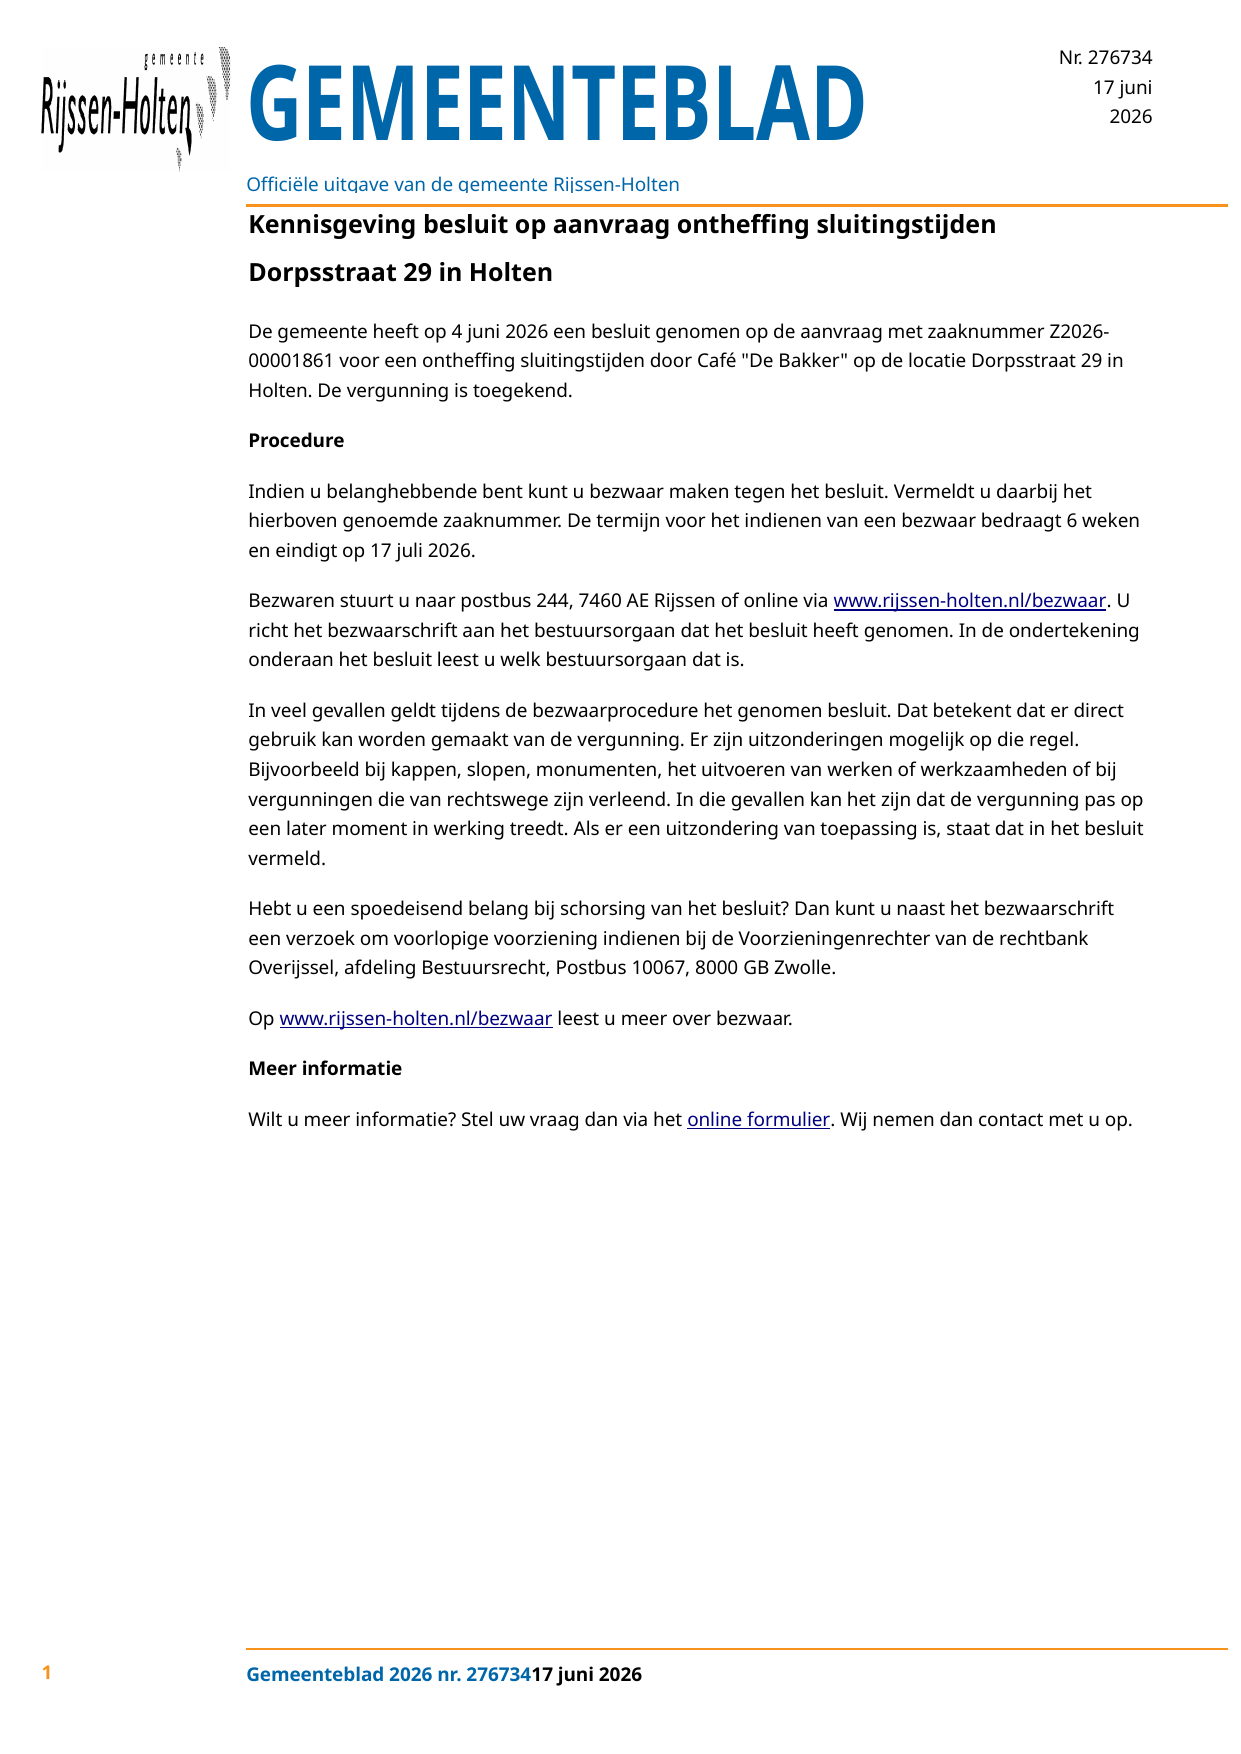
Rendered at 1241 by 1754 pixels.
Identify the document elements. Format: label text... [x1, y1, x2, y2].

text Procedure [248, 427, 1152, 453]
text Op www.rijssen-holten.nl/bezwaar leest u meer over bezwaar. [248, 1005, 1152, 1031]
text In veel gevallen geldt tijdens de bezwaarprocedure het genomen besluit. Dat betekent dat er direct gebruik kan worden gemaakt van de vergunning. Er zijn uitzonderingen mogelijk op die regel. Bijvoorbeeld bij kappen, slopen, monumenten, het uitvoeren van werken of werkzaamheden of bij vergunningen die van rechtswege zijn verleend. In die gevallen kan het zijn dat de vergunning pas op een later moment in werking treedt. Als er een uitzondering van toepassing is, staat dat in het besluit vermeld. [248, 697, 1152, 871]
text Meer informatie [248, 1055, 1152, 1081]
text Bezwaren stuurt u naar postbus 244, 7460 AE Rijssen of online via www.rijssen-holten.nl/bezwaar. U richt het bezwaarschrift aan het bestuursorgaan dat het besluit heeft genomen. In de ondertekening onderaan het besluit leest u welk bestuursorgaan dat is. [248, 587, 1152, 672]
text Hebt u een spoedeisend belang bij schorsing van het besluit? Dan kunt u naast het bezwaarschrift een verzoek om voorlopige voorziening indienen bij de Voorzieningenrechter van de rechtbank Overijssel, afdeling Bestuursrecht, Postbus 10067, 8000 GB Zwolle. [248, 895, 1152, 980]
text De gemeente heeft op 4 juni 2026 een besluit genomen op de aanvraag met zaaknummer Z2026-00001861 voor een ontheffing sluitingstijden door Café "De Bakker" op de locatie Dorpsstraat 29 in Holten. De vergunning is toegekend. [248, 318, 1152, 403]
text Indien u belanghebbende bent kunt u bezwaar maken tegen het besluit. Vermeldt u daarbij het hierboven genoemde zaaknummer. De termijn voor het indienen van een bezwaar bedraagt 6 weken en eindigt op 17 juli 2026. [248, 478, 1152, 563]
text Kennisgeving besluit op aanvraag ontheffing sluitingstijden Dorpsstraat 29 in Holten [248, 207, 1152, 288]
text Wilt u meer informatie? Stel uw vraag dan via het online formulier. Wij nemen dan contact met u op. [248, 1106, 1152, 1132]
picture [41, 47, 231, 172]
